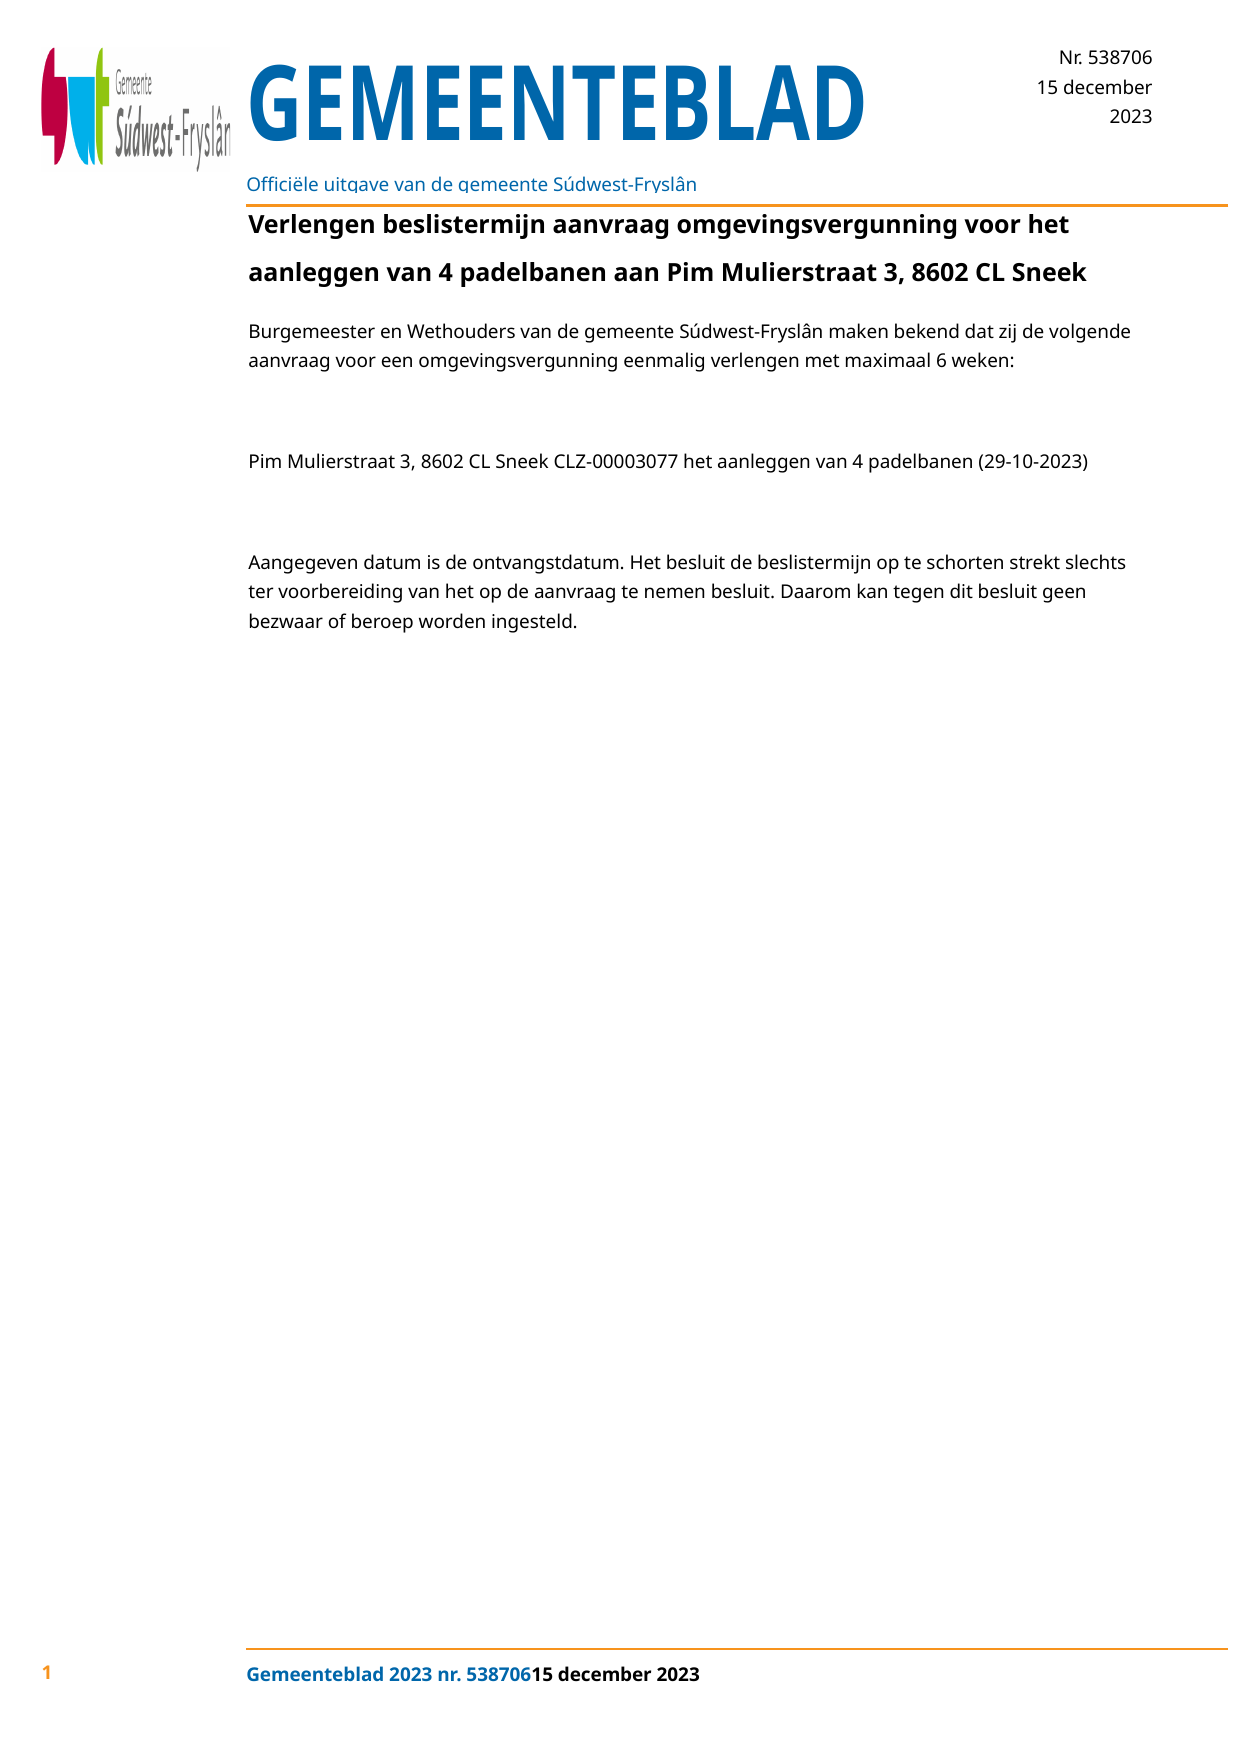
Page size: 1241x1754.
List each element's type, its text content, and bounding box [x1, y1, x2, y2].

text Pim Mulierstraat 3, 8602 CL Sneek CLZ-00003077 het aanleggen van 4 padelbanen (29-10-2023) [248, 448, 1152, 474]
text Verlengen beslistermijn aanvraag omgevingsvergunning voor het aanleggen van 4 padelbanen aan Pim Mulierstraat 3, 8602 CL Sneek [248, 207, 1152, 288]
text Aangegeven datum is de ontvangstdatum. Het besluit de beslistermijn op te schorten strekt slechts ter voorbereiding van het op de aanvraag te nemen besluit. Daarom kan tegen dit besluit geen bezwaar of beroep worden ingesteld. [248, 549, 1152, 634]
picture [41, 47, 231, 172]
text Burgemeester en Wethouders van de gemeente Súdwest-Fryslân maken bekend dat zij de volgende aanvraag voor een omgevingsvergunning eenmalig verlengen met maximaal 6 weken: [248, 318, 1152, 373]
